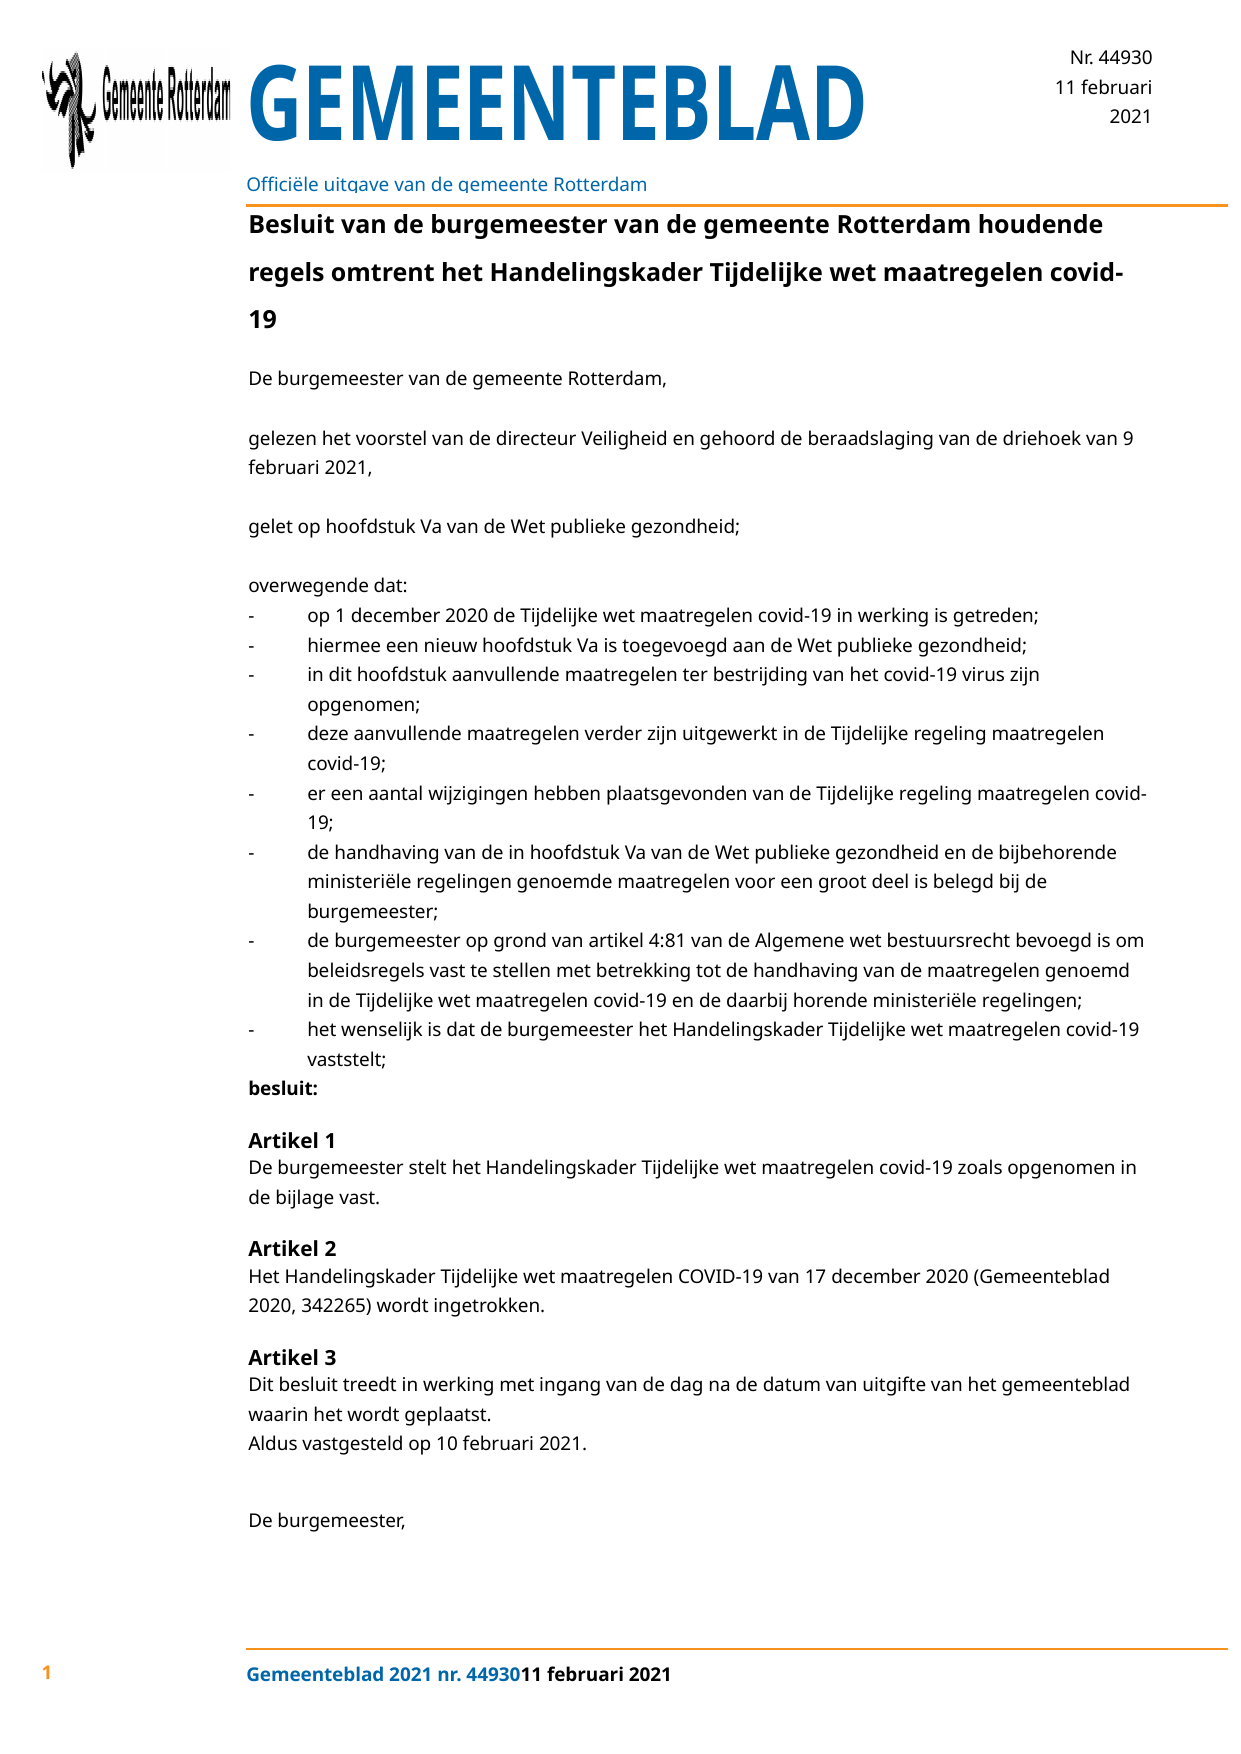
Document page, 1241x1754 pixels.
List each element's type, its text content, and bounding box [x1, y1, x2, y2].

text besluit: [248, 1076, 1152, 1101]
text overwegende dat: [248, 573, 1152, 598]
text Artikel 2 [248, 1234, 1152, 1263]
list op 1 december 2020 de Tijdelijke wet maatregelen covid-19 in werking is getreden; [248, 602, 1152, 628]
list de handhaving van de in hoofdstuk Va van de Wet publieke gezondheid en de bijbehorende ministeriële regelingen genoemde maatregelen voor een groot deel is belegd bij de burgemeester; [248, 839, 1152, 924]
text Besluit van de burgemeester van de gemeente Rotterdam houdende regels omtrent het Handelingskader Tijdelijke wet maatregelen covid-19 [248, 207, 1152, 336]
text gelezen het voorstel van de directeur Veiligheid en gehoord de beraadslaging van de driehoek van 9 februari 2021, [248, 425, 1152, 480]
picture [41, 47, 231, 172]
text De burgemeester, [248, 1508, 1152, 1533]
text Dit besluit treedt in werking met ingang van de dag na de datum van uitgifte van het gemeenteblad waarin het wordt geplaatst. [248, 1371, 1152, 1427]
text Aldus vastgesteld op 10 februari 2021. [248, 1430, 1152, 1456]
text Het Handelingskader Tijdelijke wet maatregelen COVID-19 van 17 december 2020 (Gemeenteblad 2020, 342265) wordt ingetrokken. [248, 1263, 1152, 1318]
text De burgemeester stelt het Handelingskader Tijdelijke wet maatregelen covid-19 zoals opgenomen in de bijlage vast. [248, 1154, 1152, 1210]
text De burgemeester van de gemeente Rotterdam, [248, 366, 1152, 391]
list de burgemeester op grond van artikel 4:81 van de Algemene wet bestuursrecht bevoegd is om beleidsregels vast te stellen met betrekking tot de handhaving van de maatregelen genoemd in de Tijdelijke wet maatregelen covid-19 en de daarbij horende ministeriële regelingen; [248, 928, 1152, 1012]
list hiermee een nieuw hoofdstuk Va is toegevoegd aan de Wet publieke gezondheid; [248, 632, 1152, 657]
text gelet op hoofdstuk Va van de Wet publieke gezondheid; [248, 513, 1152, 539]
list er een aantal wijzigingen hebben plaatsgevonden van de Tijdelijke regeling maatregelen covid-19; [248, 780, 1152, 835]
list in dit hoofdstuk aanvullende maatregelen ter bestrijding van het covid-19 virus zijn opgenomen; [248, 661, 1152, 717]
list deze aanvullende maatregelen verder zijn uitgewerkt in de Tijdelijke regeling maatregelen covid-19; [248, 721, 1152, 776]
list het wenselijk is dat de burgemeester het Handelingskader Tijdelijke wet maatregelen covid-19 vaststelt; [248, 1016, 1152, 1072]
text Artikel 1 [248, 1126, 1152, 1154]
text Artikel 3 [248, 1343, 1152, 1371]
